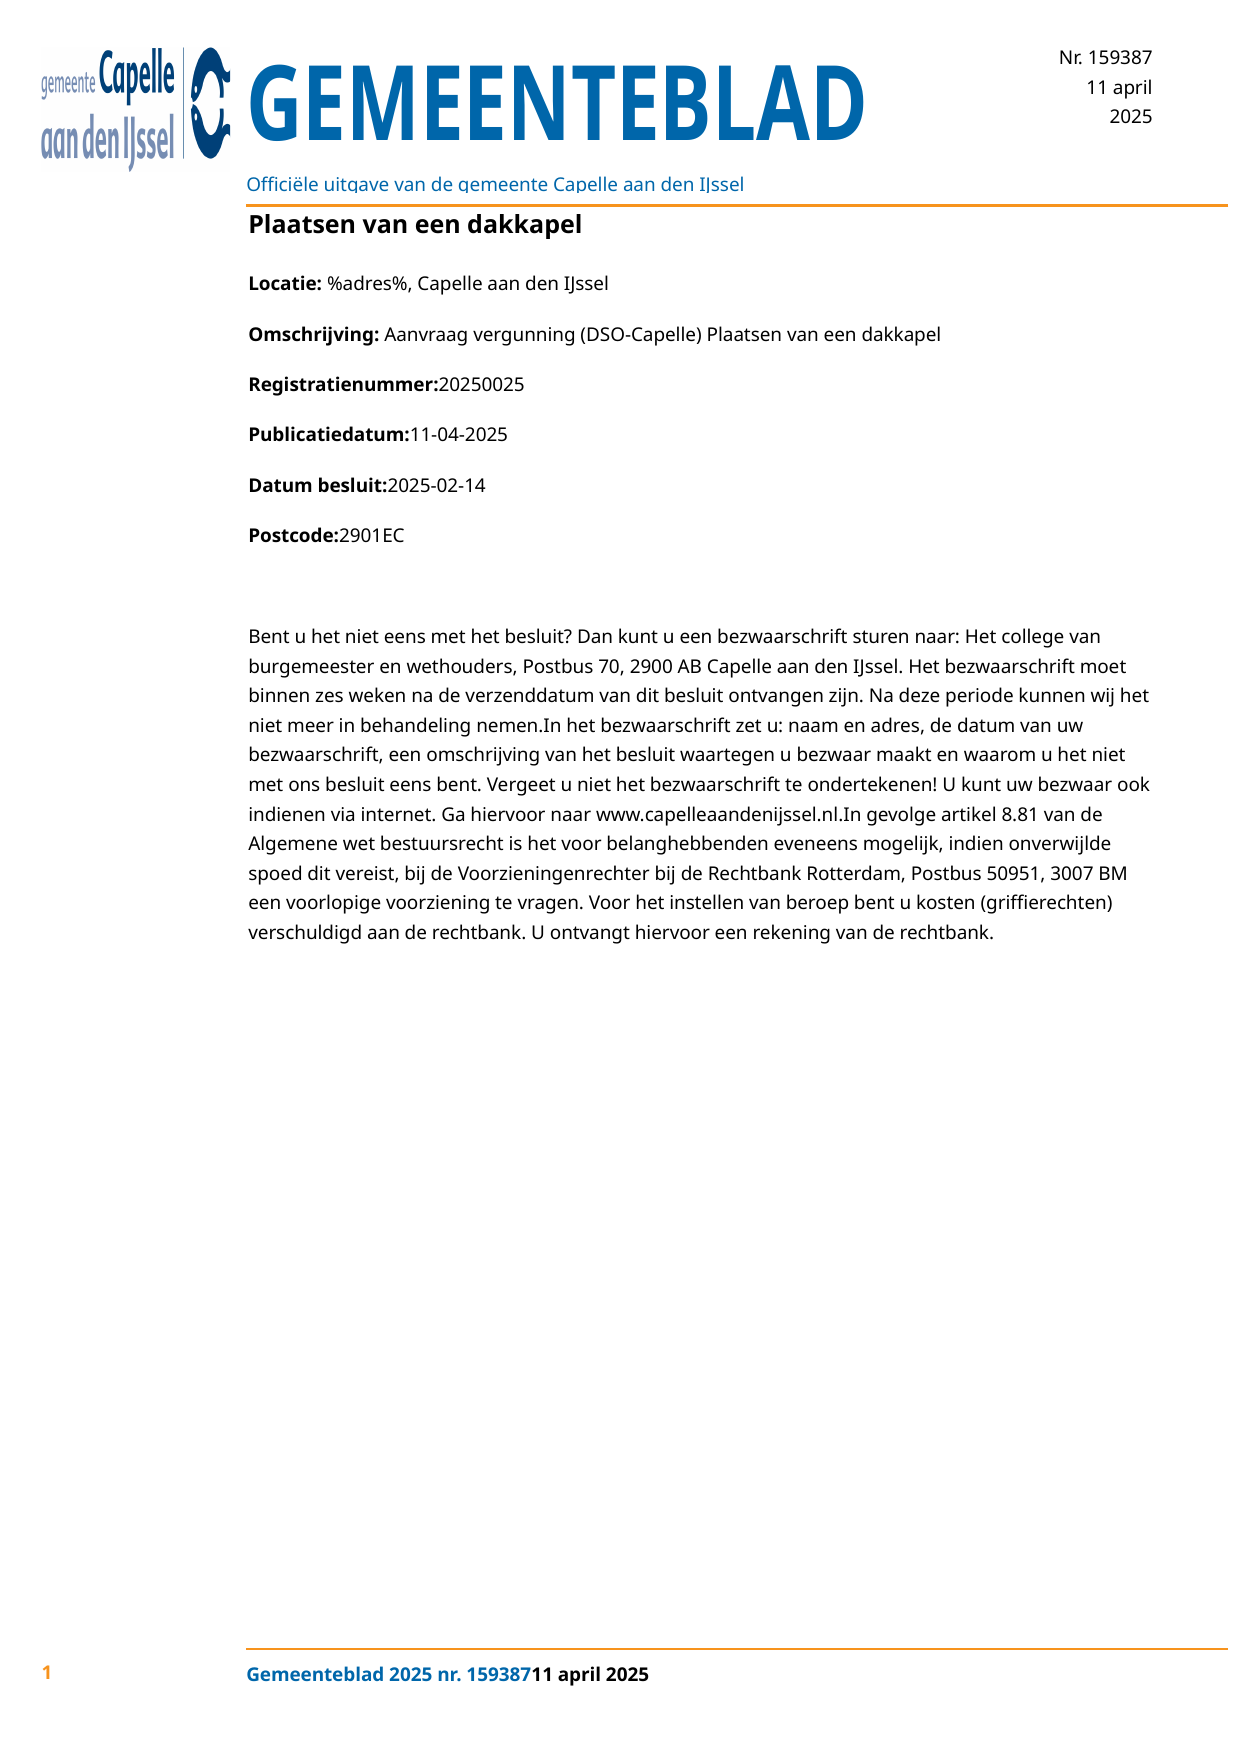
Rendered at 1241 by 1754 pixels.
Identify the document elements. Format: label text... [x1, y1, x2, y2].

text Locatie: %adres%, Capelle aan den IJssel [248, 270, 1152, 296]
picture [41, 47, 231, 172]
text Registratienummer:20250025 [248, 371, 1152, 397]
text Bent u het niet eens met het besluit? Dan kunt u een bezwaarschrift sturen naar: Het college van burgemeester en wethouders, Postbus 70, 2900 AB Capelle aan den IJssel. Het bezwaarschrift moet binnen zes weken na de verzenddatum van dit besluit ontvangen zijn. Na deze periode kunnen wij het niet meer in behandeling nemen.In het bezwaarschrift zet u: naam en adres, de datum van uw bezwaarschrift, een omschrijving van het besluit waartegen u bezwaar maakt en waarom u het niet met ons besluit eens bent. Vergeet u niet het bezwaarschrift te ondertekenen! U kunt uw bezwaar ook indienen via internet. Ga hiervoor naar www.capelleaandenijssel.nl.In gevolge artikel 8.81 van de Algemene wet bestuursrecht is het voor belanghebbenden eveneens mogelijk, indien onverwijlde spoed dit vereist, bij de Voorzieningenrechter bij de Rechtbank Rotterdam, Postbus 50951, 3007 BM een voorlopige voorziening te vragen. Voor het instellen van beroep bent u kosten (griffierechten) verschuldigd aan de rechtbank. U ontvangt hiervoor een rekening van de rechtbank. [248, 623, 1152, 945]
text Plaatsen van een dakkapel [248, 207, 1152, 241]
text Publicatiedatum:11-04-2025 [248, 422, 1152, 447]
text Postcode:2901EC [248, 522, 1152, 548]
text Datum besluit:2025-02-14 [248, 472, 1152, 498]
text Omschrijving: Aanvraag vergunning (DSO-Capelle) Plaatsen van een dakkapel [248, 321, 1152, 346]
